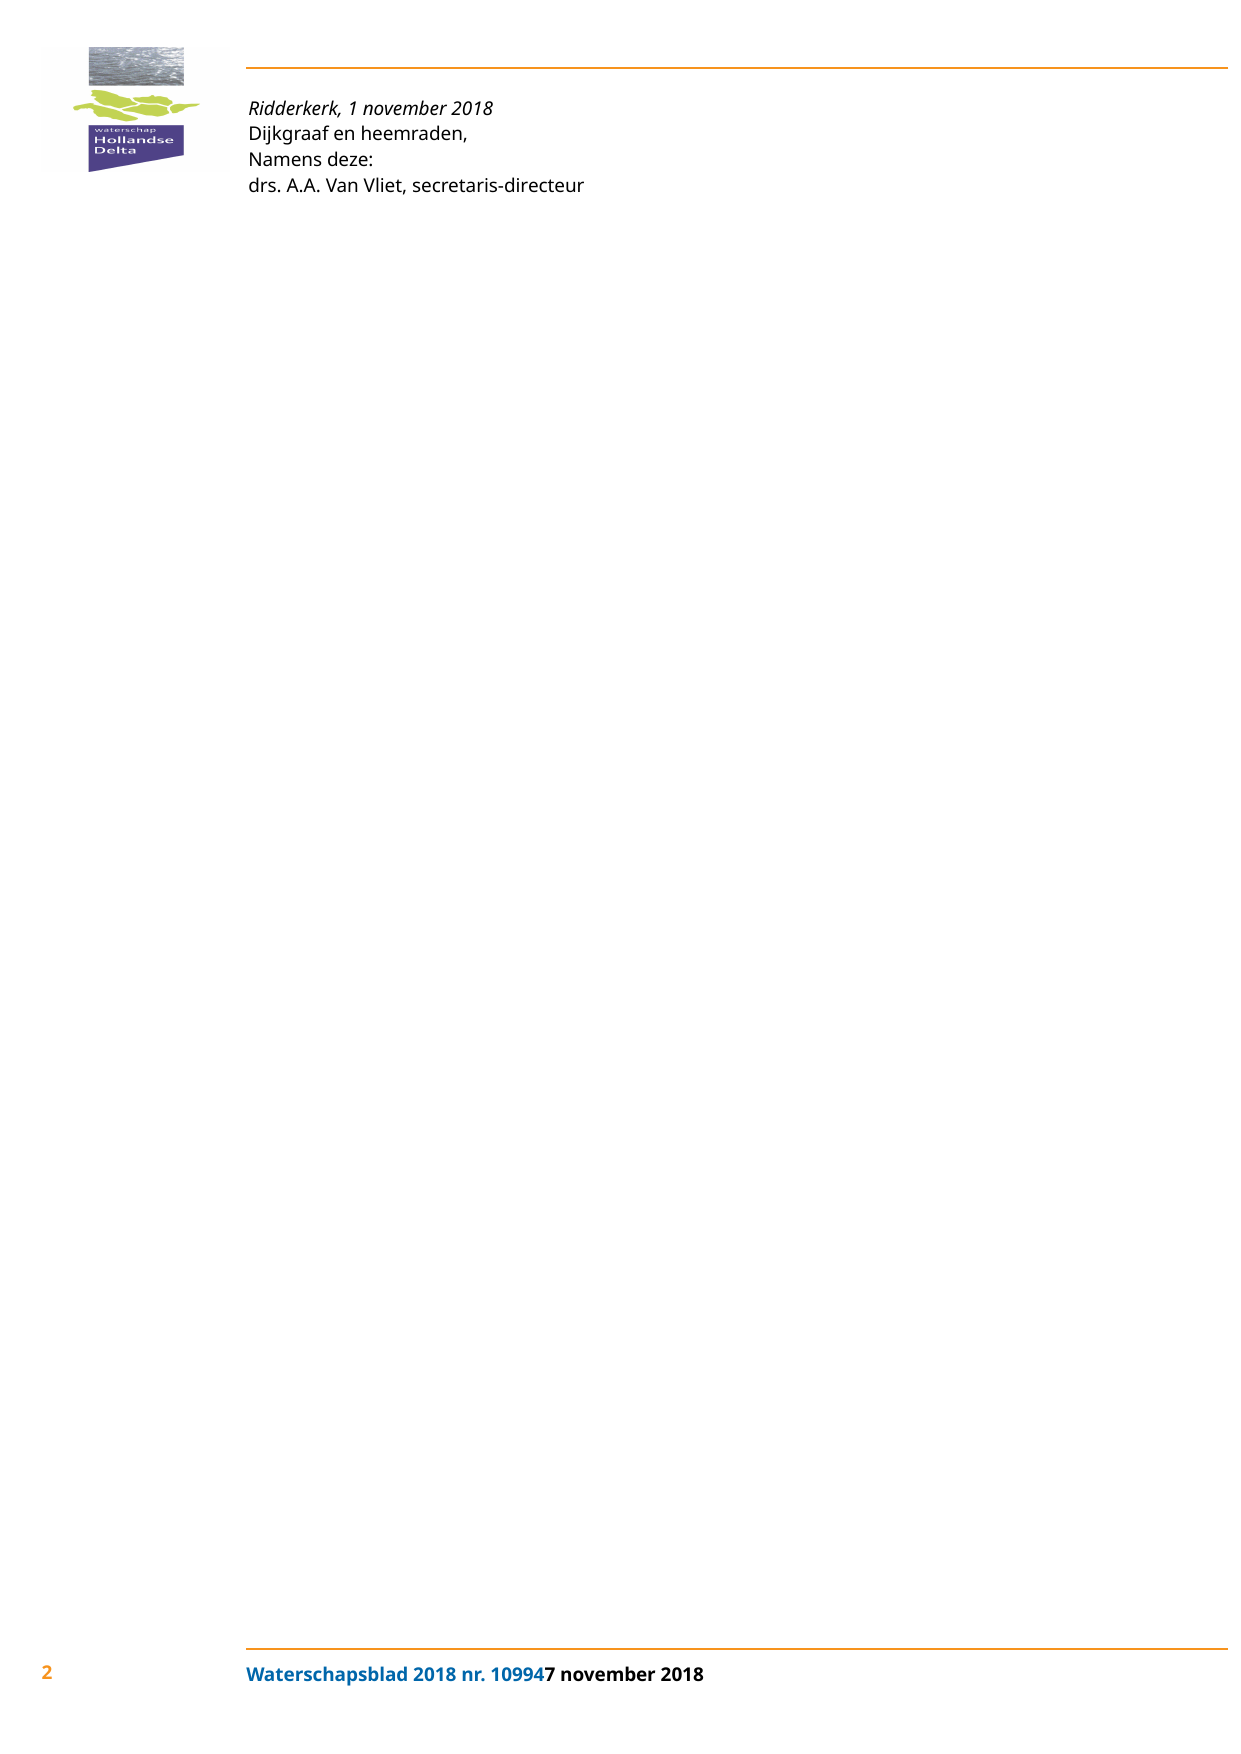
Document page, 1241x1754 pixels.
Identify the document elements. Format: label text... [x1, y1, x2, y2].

text Dijkgraaf en heemraden, [248, 121, 1152, 146]
picture [41, 47, 231, 172]
text Ridderkerk, 1 november 2018 [248, 95, 1152, 121]
text Namens deze: [248, 146, 1152, 172]
text drs. A.A. Van Vliet, secretaris-directeur [248, 172, 1152, 198]
